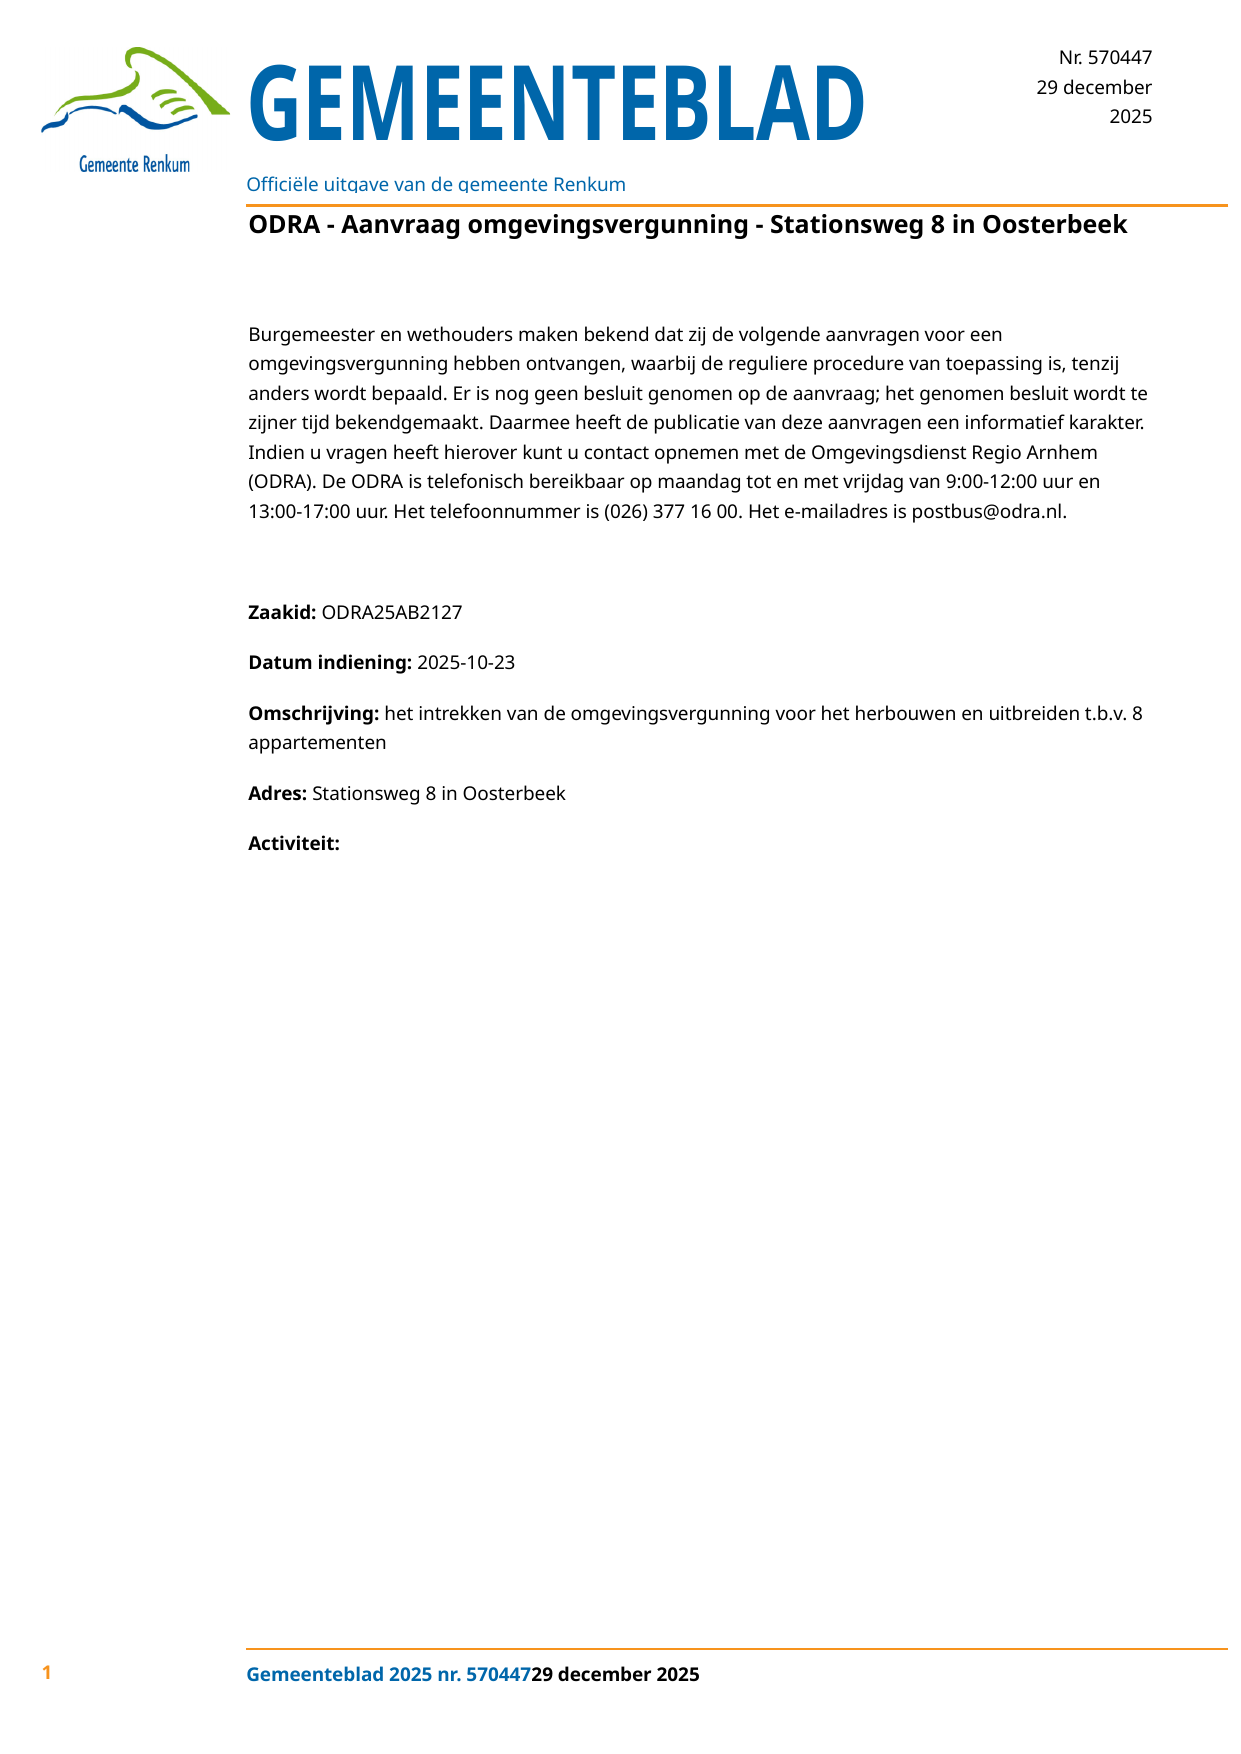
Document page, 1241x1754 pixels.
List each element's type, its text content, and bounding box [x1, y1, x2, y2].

text Zaakid: ODRA25AB2127 [248, 599, 1152, 625]
text Burgemeester en wethouders maken bekend dat zij de volgende aanvragen voor een omgevingsvergunning hebben ontvangen, waarbij de reguliere procedure van toepassing is, tenzij anders wordt bepaald. Er is nog geen besluit genomen op de aanvraag; het genomen besluit wordt te zijner tijd bekendgemaakt. Daarmee heeft de publicatie van deze aanvragen een informatief karakter. Indien u vragen heeft hierover kunt u contact opnemen met de Omgevingsdienst Regio Arnhem (ODRA). De ODRA is telefonisch bereikbaar op maandag tot en met vrijdag van 9:00-12:00 uur en 13:00-17:00 uur. Het telefoonnummer is (026) 377 16 00. Het e-mailadres is postbus@odra.nl. [248, 321, 1152, 524]
text Activiteit: [248, 830, 1152, 856]
picture [41, 47, 231, 172]
text ODRA - Aanvraag omgevingsvergunning - Stationsweg 8 in Oosterbeek [248, 207, 1152, 241]
text Omschrijving: het intrekken van de omgevingsvergunning voor het herbouwen en uitbreiden t.b.v. 8 appartementen [248, 700, 1152, 755]
text Datum indiening: 2025-10-23 [248, 649, 1152, 675]
text Adres: Stationsweg 8 in Oosterbeek [248, 780, 1152, 806]
